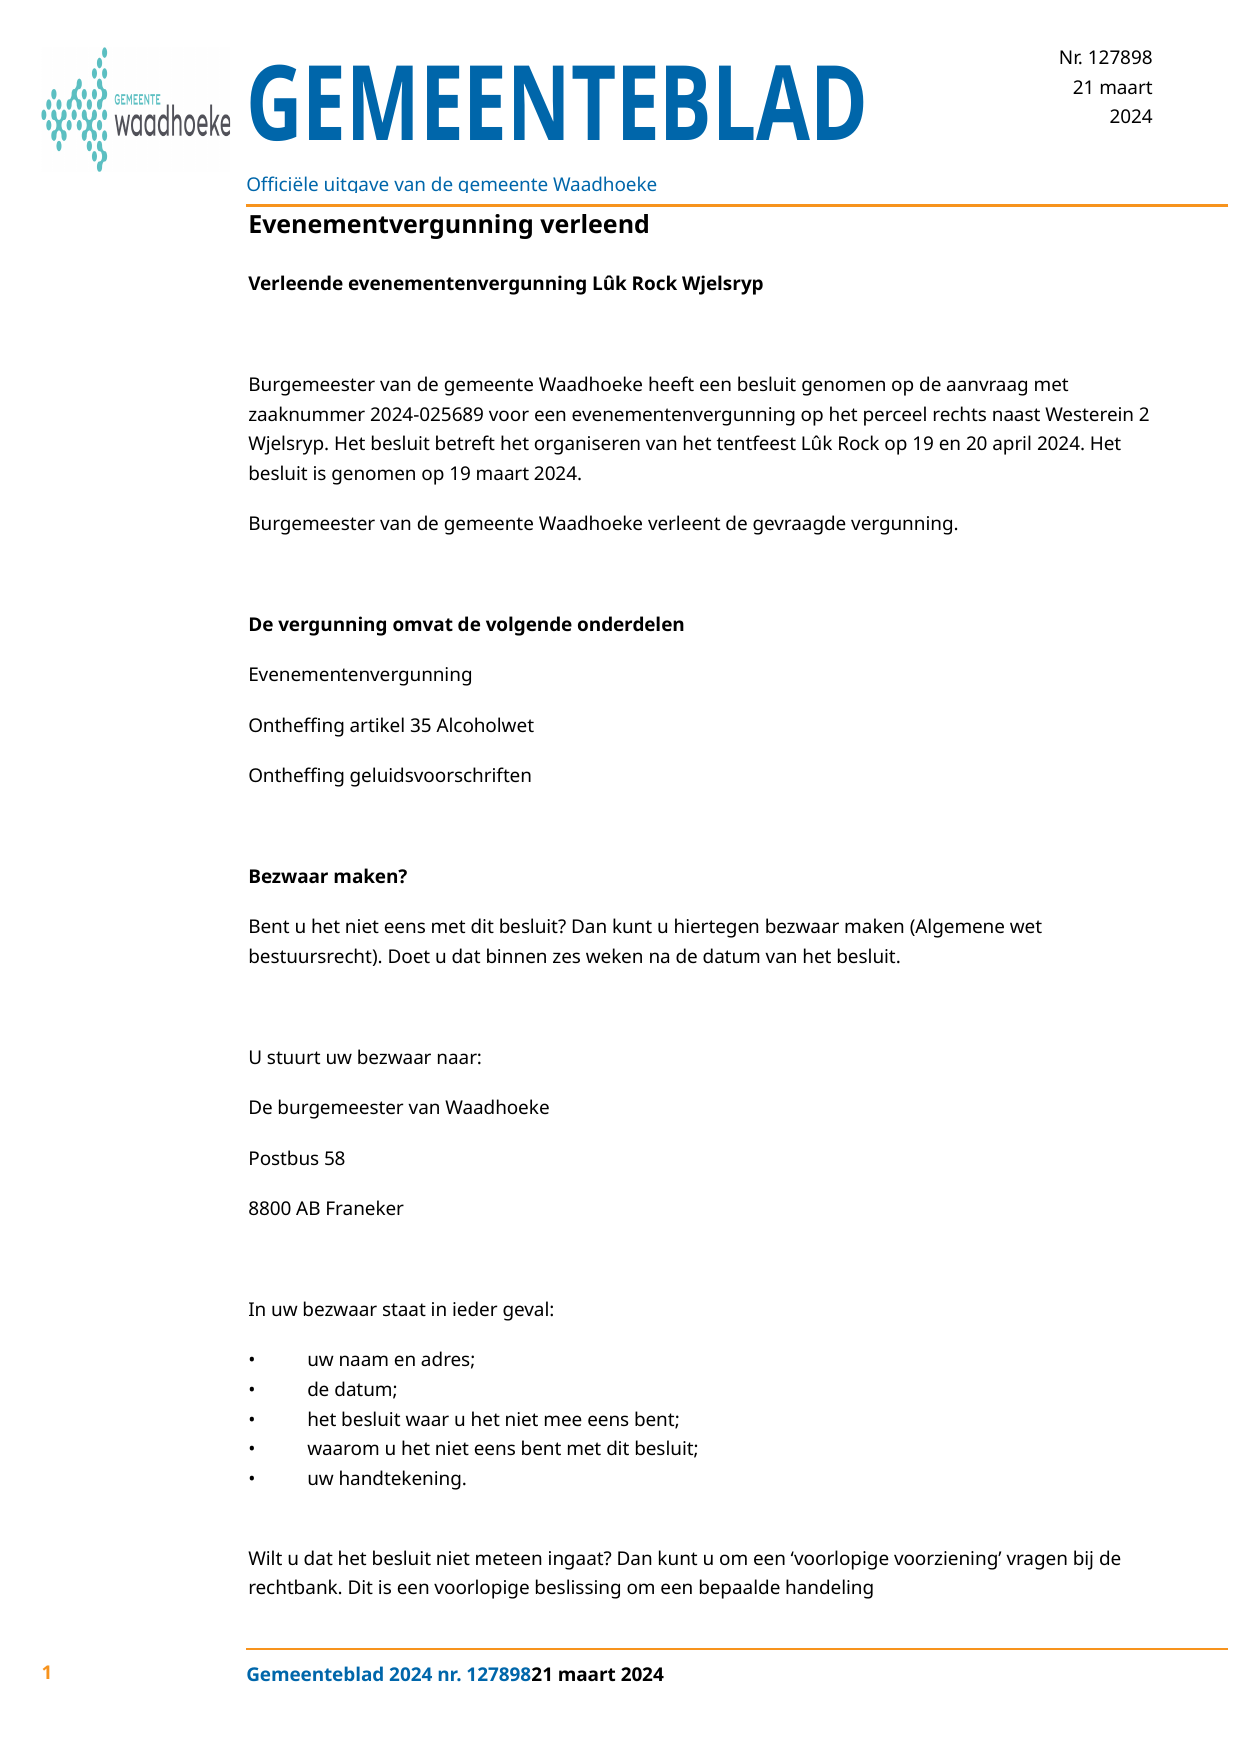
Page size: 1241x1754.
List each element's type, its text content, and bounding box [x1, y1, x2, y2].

text 8800 AB Franeker [248, 1195, 1152, 1221]
list waarom u het niet eens bent met dit besluit; [248, 1435, 1152, 1461]
text Evenementenvergunning [248, 662, 1152, 687]
text Postbus 58 [248, 1145, 1152, 1171]
text De vergunning omvat de volgende onderdelen [248, 611, 1152, 637]
text Evenementvergunning verleend [248, 207, 1152, 241]
text De burgemeester van Waadhoeke [248, 1094, 1152, 1120]
list uw naam en adres; [248, 1347, 1152, 1372]
text U stuurt uw bezwaar naar: [248, 1044, 1152, 1070]
text Bezwaar maken? [248, 863, 1152, 889]
text Wilt u dat het besluit niet meteen ingaat? Dan kunt u om een ‘voorlopige voorziening’ vragen bij de rechtbank. Dit is een voorlopige beslissing om een bepaalde handeling [248, 1545, 1152, 1600]
text Ontheffing artikel 35 Alcoholwet [248, 712, 1152, 738]
text In uw bezwaar staat in ieder geval: [248, 1296, 1152, 1322]
list uw handtekening. [248, 1465, 1152, 1491]
text Verleende evenementenvergunning Lûk Rock Wjelsryp [248, 270, 1152, 296]
list de datum; [248, 1376, 1152, 1402]
text Burgemeester van de gemeente Waadhoeke heeft een besluit genomen op de aanvraag met zaaknummer 2024-025689 voor een evenementenvergunning op het perceel rechts naast Westerein 2 Wjelsryp. Het besluit betreft het organiseren van het tentfeest Lûk Rock op 19 en 20 april 2024. Het besluit is genomen op 19 maart 2024. [248, 371, 1152, 486]
picture [41, 47, 231, 172]
text Bent u het niet eens met dit besluit? Dan kunt u hiertegen bezwaar maken (Algemene wet bestuursrecht). Doet u dat binnen zes weken na de datum van het besluit. [248, 914, 1152, 969]
list het besluit waar u het niet mee eens bent; [248, 1406, 1152, 1431]
text Burgemeester van de gemeente Waadhoeke verleent de gevraagde vergunning. [248, 510, 1152, 536]
text Ontheffing geluidsvoorschriften [248, 762, 1152, 788]
